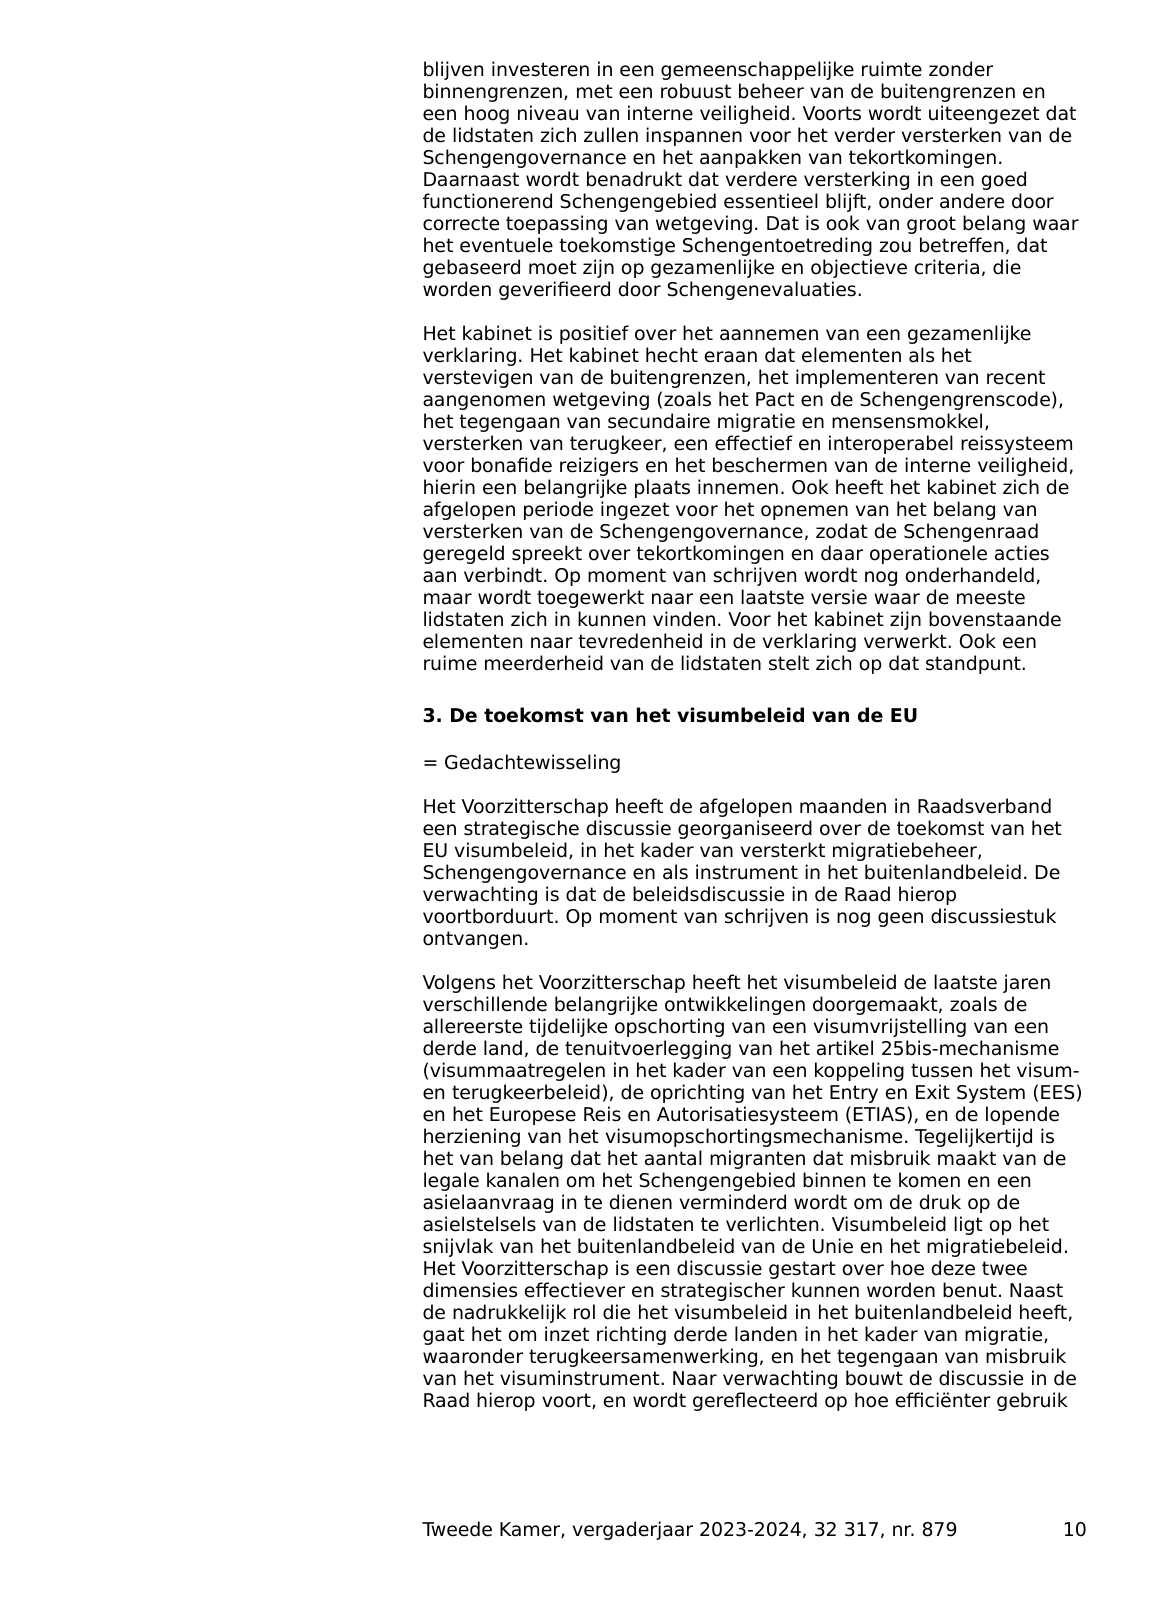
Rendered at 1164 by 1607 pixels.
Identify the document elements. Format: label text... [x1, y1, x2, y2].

subtitle 3. De toekomst van het visumbeleid van de EU [422, 705, 1087, 727]
text blijven investeren in een gemeenschappelijke ruimte zonder binnengrenzen, met een robuust beheer van de buitengrenzen en een hoog niveau van interne veiligheid. Voorts wordt uiteengezet dat de lidstaten zich zullen inspannen voor het verder versterken van de Schengengovernance en het aanpakken van tekortkomingen. Daarnaast wordt benadrukt dat verdere versterking in een goed functionerend Schengengebied essentieel blijft, onder andere door correcte toepassing van wetgeving. Dat is ook van groot belang waar het eventuele toekomstige Schengentoetreding zou betreffen, dat gebaseerd moet zijn op gezamenlijke en objectieve criteria, die worden geverifieerd door Schengenevaluaties. [422, 59, 1087, 301]
text Het kabinet is positief over het aannemen van een gezamenlijke verklaring. Het kabinet hecht eraan dat elementen als het verstevigen van de buitengrenzen, het implementeren van recent aangenomen wetgeving (zoals het Pact en de Schengengrenscode), het tegengaan van secundaire migratie en mensensmokkel, versterken van terugkeer, een effectief en interoperabel reissysteem voor bonafide reizigers en het beschermen van de interne veiligheid, hierin een belangrijke plaats innemen. Ook heeft het kabinet zich de afgelopen periode ingezet voor het opnemen van het belang van versterken van de Schengengovernance, zodat de Schengenraad geregeld spreekt over tekortkomingen en daar operationele acties aan verbindt. Op moment van schrijven wordt nog onderhandeld, maar wordt toegewerkt naar een laatste versie waar de meeste lidstaten zich in kunnen vinden. Voor het kabinet zijn bovenstaande elementen naar tevredenheid in de verklaring verwerkt. Ook een ruime meerderheid van de lidstaten stelt zich op dat standpunt. [422, 323, 1087, 675]
text Het Voorzitterschap heeft de afgelopen maanden in Raadsverband een strategische discussie georganiseerd over de toekomst van het EU visumbeleid, in het kader van versterkt migratiebeheer, Schengengovernance en als instrument in het buitenlandbeleid. De verwachting is dat de beleidsdiscussie in de Raad hierop voortborduurt. Op moment van schrijven is nog geen discussiestuk ontvangen. [422, 796, 1087, 950]
text Volgens het Voorzitterschap heeft het visumbeleid de laatste jaren verschillende belangrijke ontwikkelingen doorgemaakt, zoals de allereerste tijdelijke opschorting van een visumvrijstelling van een derde land, de tenuitvoerlegging van het artikel 25bis-mechanisme (visummaatregelen in het kader van een koppeling tussen het visum- en terugkeerbeleid), de oprichting van het Entry en Exit System (EES) en het Europese Reis en Autorisatiesysteem (ETIAS), en de lopende herziening van het visumopschortingsmechanisme. Tegelijkertijd is het van belang dat het aantal migranten dat misbruik maakt van de legale kanalen om het Schengengebied binnen te komen en een asielaanvraag in te dienen verminderd wordt om de druk op de asielstelsels van de lidstaten te verlichten. Visumbeleid ligt op het snijvlak van het buitenlandbeleid van de Unie en het migratiebeleid. Het Voorzitterschap is een discussie gestart over hoe deze twee dimensies effectiever en strategischer kunnen worden benut. Naast de nadrukkelijk rol die het visumbeleid in het buitenlandbeleid heeft, gaat het om inzet richting derde landen in het kader van migratie, waaronder terugkeersamenwerking, en het tegengaan van misbruik van het visuminstrument. Naar verwachting bouwt de discussie in de Raad hierop voort, en wordt gereflecteerd op hoe efficiënter gebruik [422, 972, 1087, 1411]
text = Gedachtewisseling [422, 752, 1087, 774]
